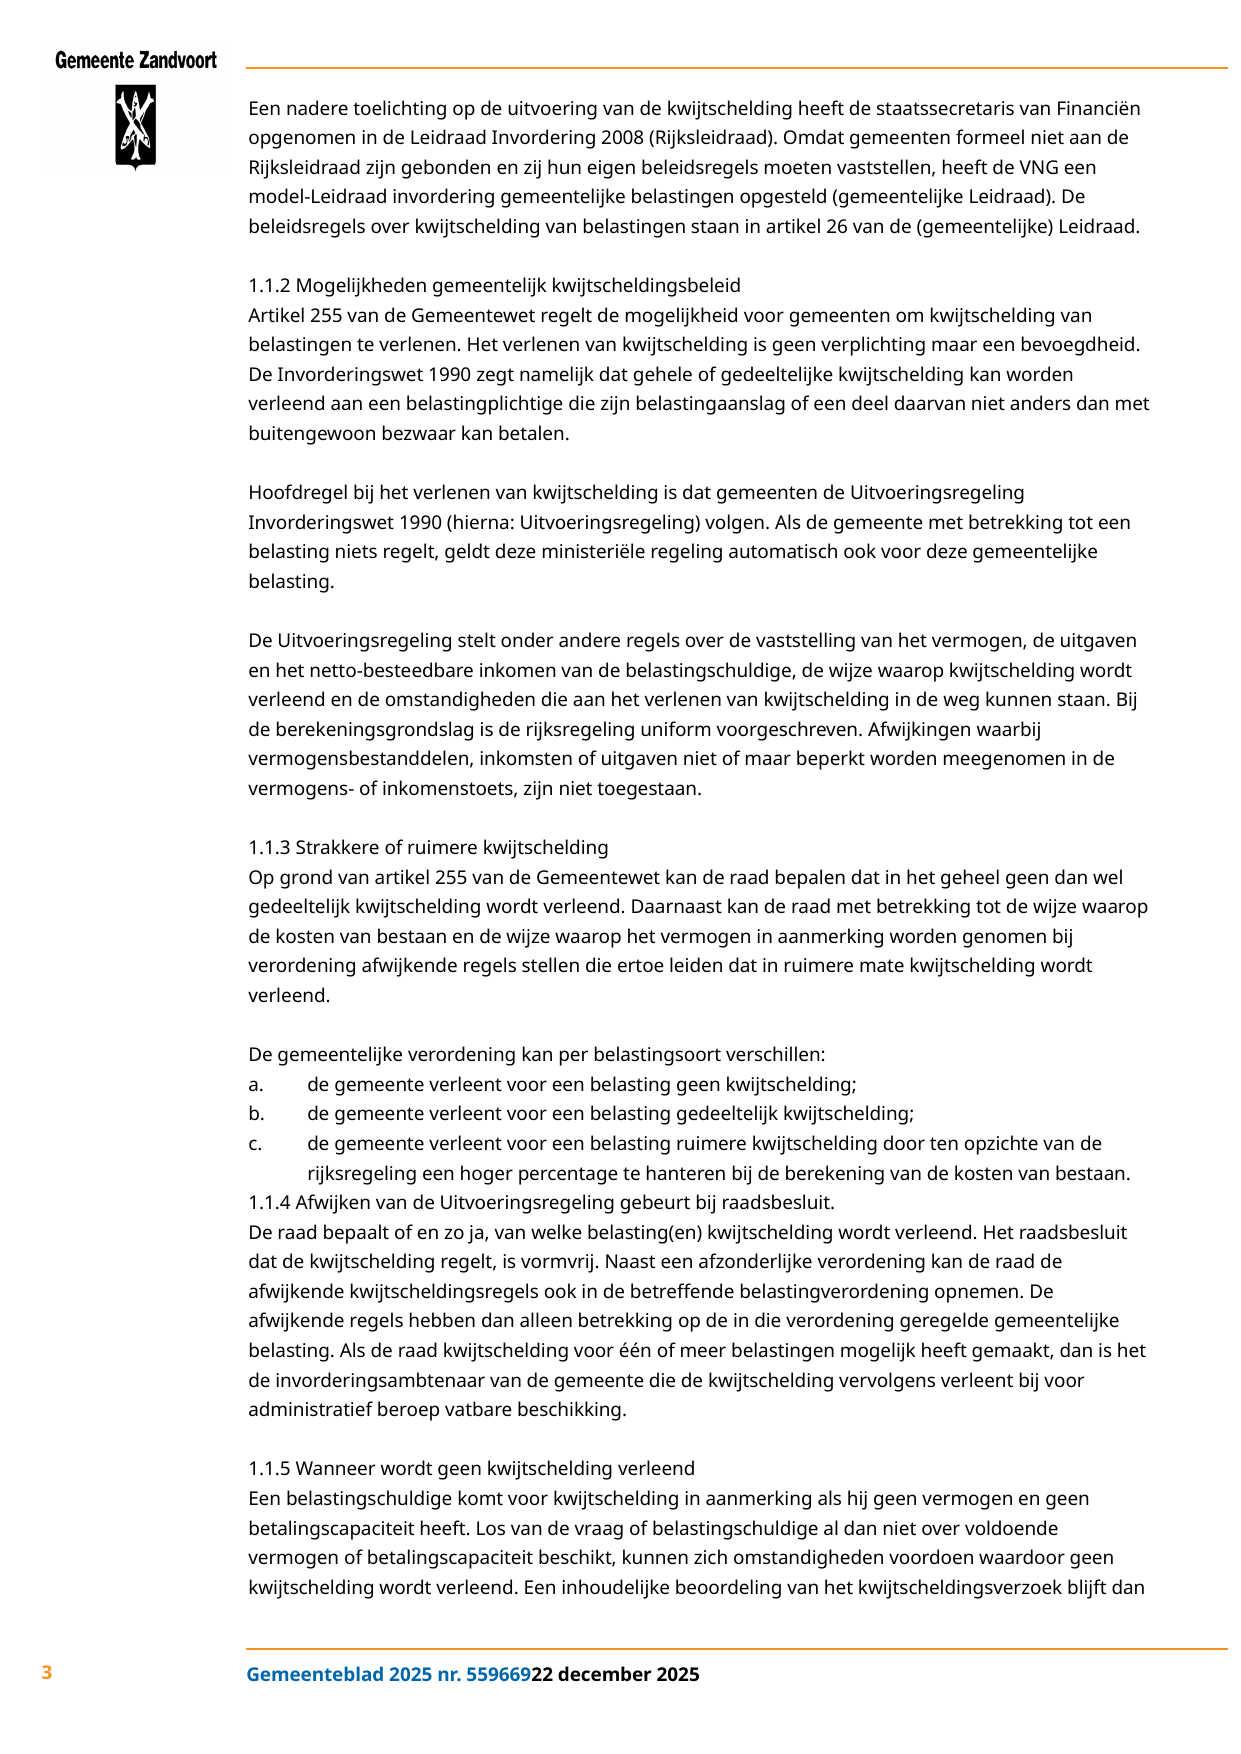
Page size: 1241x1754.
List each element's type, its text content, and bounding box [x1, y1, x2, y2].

text De gemeentelijke verordening kan per belastingsoort verschillen: [248, 1041, 1152, 1067]
list de gemeente verleent voor een belasting ruimere kwijtschelding door ten opzichte van de rijksregeling een hoger percentage te hanteren bij de berekening van de kosten van bestaan. [248, 1130, 1152, 1186]
text De raad bepaalt of en zo ja, van welke belasting(en) kwijtschelding wordt verleend. Het raadsbesluit dat de kwijtschelding regelt, is vormvrij. Naast een afzonderlijke verordening kan de raad de afwijkende kwijtscheldingsregels ook in de betreffende belastingverordening opnemen. De afwijkende regels hebben dan alleen betrekking op de in die verordening geregelde gemeentelijke belasting. Als de raad kwijtschelding voor één of meer belastingen mogelijk heeft gemaakt, dan is het de invorderingsambtenaar van de gemeente die de kwijtschelding vervolgens verleent bij voor administratief beroep vatbare beschikking. [248, 1219, 1152, 1422]
list de gemeente verleent voor een belasting gedeeltelijk kwijtschelding; [248, 1101, 1152, 1126]
text Artikel 255 van de Gemeentewet regelt de mogelijkheid voor gemeenten om kwijtschelding van belastingen te verlenen. Het verlenen van kwijtschelding is geen verplichting maar een bevoegdheid. De Invorderingswet 1990 zegt namelijk dat gehele of gedeeltelijke kwijtschelding kan worden verleend aan een belastingplichtige die zijn belastingaanslag of een deel daarvan niet anders dan met buitengewoon bezwaar kan betalen. [248, 302, 1152, 446]
text 1.1.3 Strakkere of ruimere kwijtschelding [248, 834, 1152, 860]
picture [41, 47, 231, 172]
text 1.1.5 Wanneer wordt geen kwijtschelding verleend [248, 1456, 1152, 1481]
text Een nadere toelichting op de uitvoering van de kwijtschelding heeft de staatssecretaris van Financiën opgenomen in de Leidraad Invordering 2008 (Rijksleidraad). Omdat gemeenten formeel niet aan de Rijksleidraad zijn gebonden en zij hun eigen beleidsregels moeten vaststellen, heeft de VNG een model-Leidraad invordering gemeentelijke belastingen opgesteld (gemeentelijke Leidraad). De beleidsregels over kwijtschelding van belastingen staan in artikel 26 van de (gemeentelijke) Leidraad. [248, 95, 1152, 239]
text 1.1.2 Mogelijkheden gemeentelijk kwijtscheldingsbeleid [248, 272, 1152, 298]
text 1.1.4 Afwijken van de Uitvoeringsregeling gebeurt bij raadsbesluit. [248, 1189, 1152, 1215]
text Een belastingschuldige komt voor kwijtschelding in aanmerking als hij geen vermogen en geen betalingscapaciteit heeft. Los van de vraag of belastingschuldige al dan niet over voldoende vermogen of betalingscapaciteit beschikt, kunnen zich omstandigheden voordoen waardoor geen kwijtschelding wordt verleend. Een inhoudelijke beoordeling van het kwijtscheldingsverzoek blijft dan [248, 1485, 1152, 1600]
text Hoofdregel bij het verlenen van kwijtschelding is dat gemeenten de Uitvoeringsregeling Invorderingswet 1990 (hierna: Uitvoeringsregeling) volgen. Als de gemeente met betrekking tot een belasting niets regelt, geldt deze ministeriële regeling automatisch ook voor deze gemeentelijke belasting. [248, 479, 1152, 594]
list de gemeente verleent voor een belasting geen kwijtschelding; [248, 1071, 1152, 1097]
text Op grond van artikel 255 van de Gemeentewet kan de raad bepalen dat in het geheel geen dan wel gedeeltelijk kwijtschelding wordt verleend. Daarnaast kan de raad met betrekking tot de wijze waarop de kosten van bestaan en de wijze waarop het vermogen in aanmerking worden genomen bij verordening afwijkende regels stellen die ertoe leiden dat in ruimere mate kwijtschelding wordt verleend. [248, 864, 1152, 1008]
text De Uitvoeringsregeling stelt onder andere regels over de vaststelling van het vermogen, de uitgaven en het netto-besteedbare inkomen van de belastingschuldige, de wijze waarop kwijtschelding wordt verleend en de omstandigheden die aan het verlenen van kwijtschelding in de weg kunnen staan. Bij de berekeningsgrondslag is de rijksregeling uniform voorgeschreven. Afwijkingen waarbij vermogensbestanddelen, inkomsten of uitgaven niet of maar beperkt worden meegenomen in de vermogens- of inkomenstoets, zijn niet toegestaan. [248, 627, 1152, 801]
